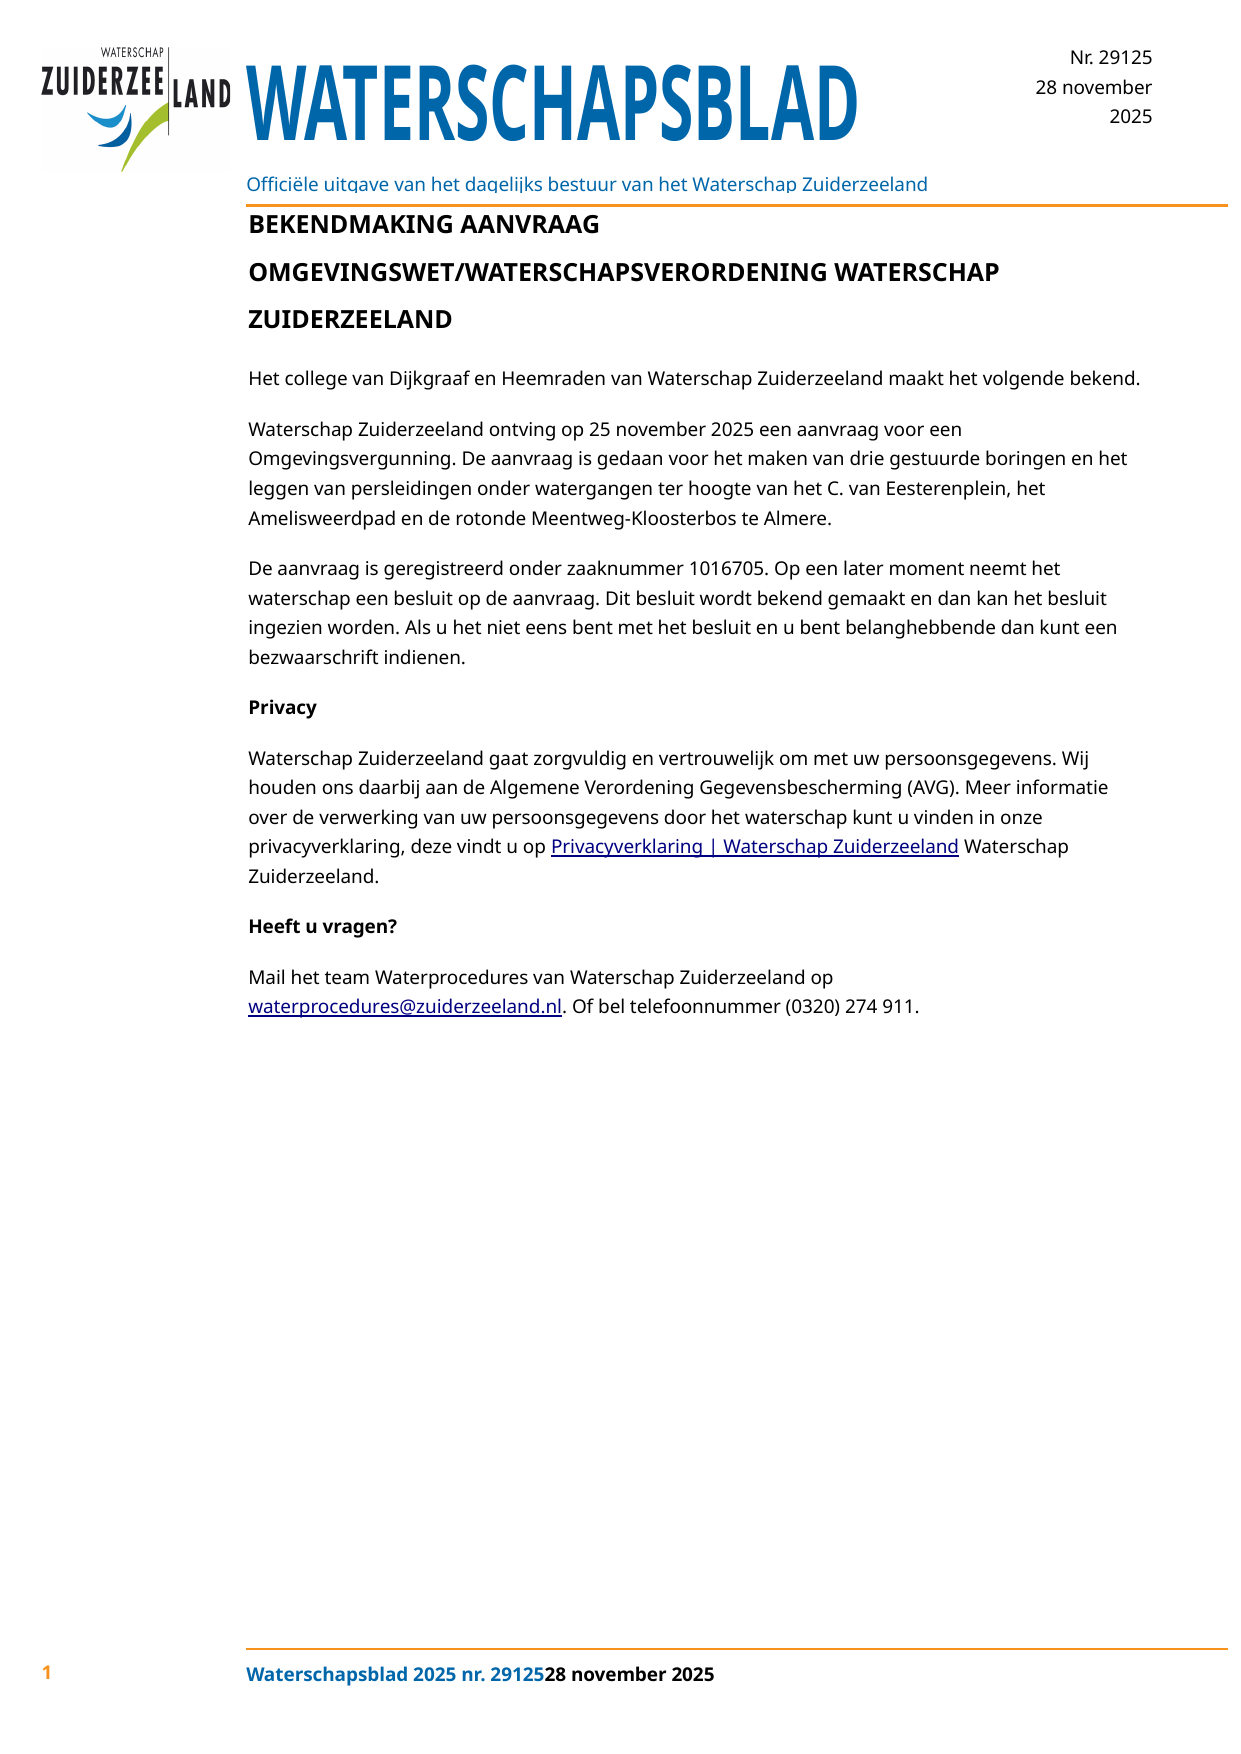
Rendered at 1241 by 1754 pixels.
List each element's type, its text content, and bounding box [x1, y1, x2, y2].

text Mail het team Waterprocedures van Waterschap Zuiderzeeland op waterprocedures@zuiderzeeland.nl. Of bel telefoonnummer (0320) 274 911. [248, 964, 1152, 1019]
text Heeft u vragen? [248, 913, 1152, 939]
text Waterschap Zuiderzeeland gaat zorgvuldig en vertrouwelijk om met uw persoonsgegevens. Wij houden ons daarbij aan de Algemene Verordening Gegevensbescherming (AVG). Meer informatie over de verwerking van uw persoonsgegevens door het waterschap kunt u vinden in onze privacyverklaring, deze vindt u op Privacyverklaring | Waterschap Zuiderzeeland Waterschap Zuiderzeeland. [248, 745, 1152, 889]
picture [41, 47, 231, 172]
text Privacy [248, 694, 1152, 720]
text BEKENDMAKING AANVRAAG OMGEVINGSWET/WATERSCHAPSVERORDENING WATERSCHAP ZUIDERZEELAND [248, 207, 1152, 336]
text Waterschap Zuiderzeeland ontving op 25 november 2025 een aanvraag voor een Omgevingsvergunning. De aanvraag is gedaan voor het maken van drie gestuurde boringen en het leggen van persleidingen onder watergangen ter hoogte van het C. van Eesterenplein, het Amelisweerdpad en de rotonde Meentweg-Kloosterbos te Almere. [248, 416, 1152, 530]
text Het college van Dijkgraaf en Heemraden van Waterschap Zuiderzeeland maakt het volgende bekend. [248, 366, 1152, 391]
text De aanvraag is geregistreerd onder zaaknummer 1016705. Op een later moment neemt het waterschap een besluit op de aanvraag. Dit besluit wordt bekend gemaakt en dan kan het besluit ingezien worden. Als u het niet eens bent met het besluit en u bent belanghebbende dan kunt een bezwaarschrift indienen. [248, 555, 1152, 669]
